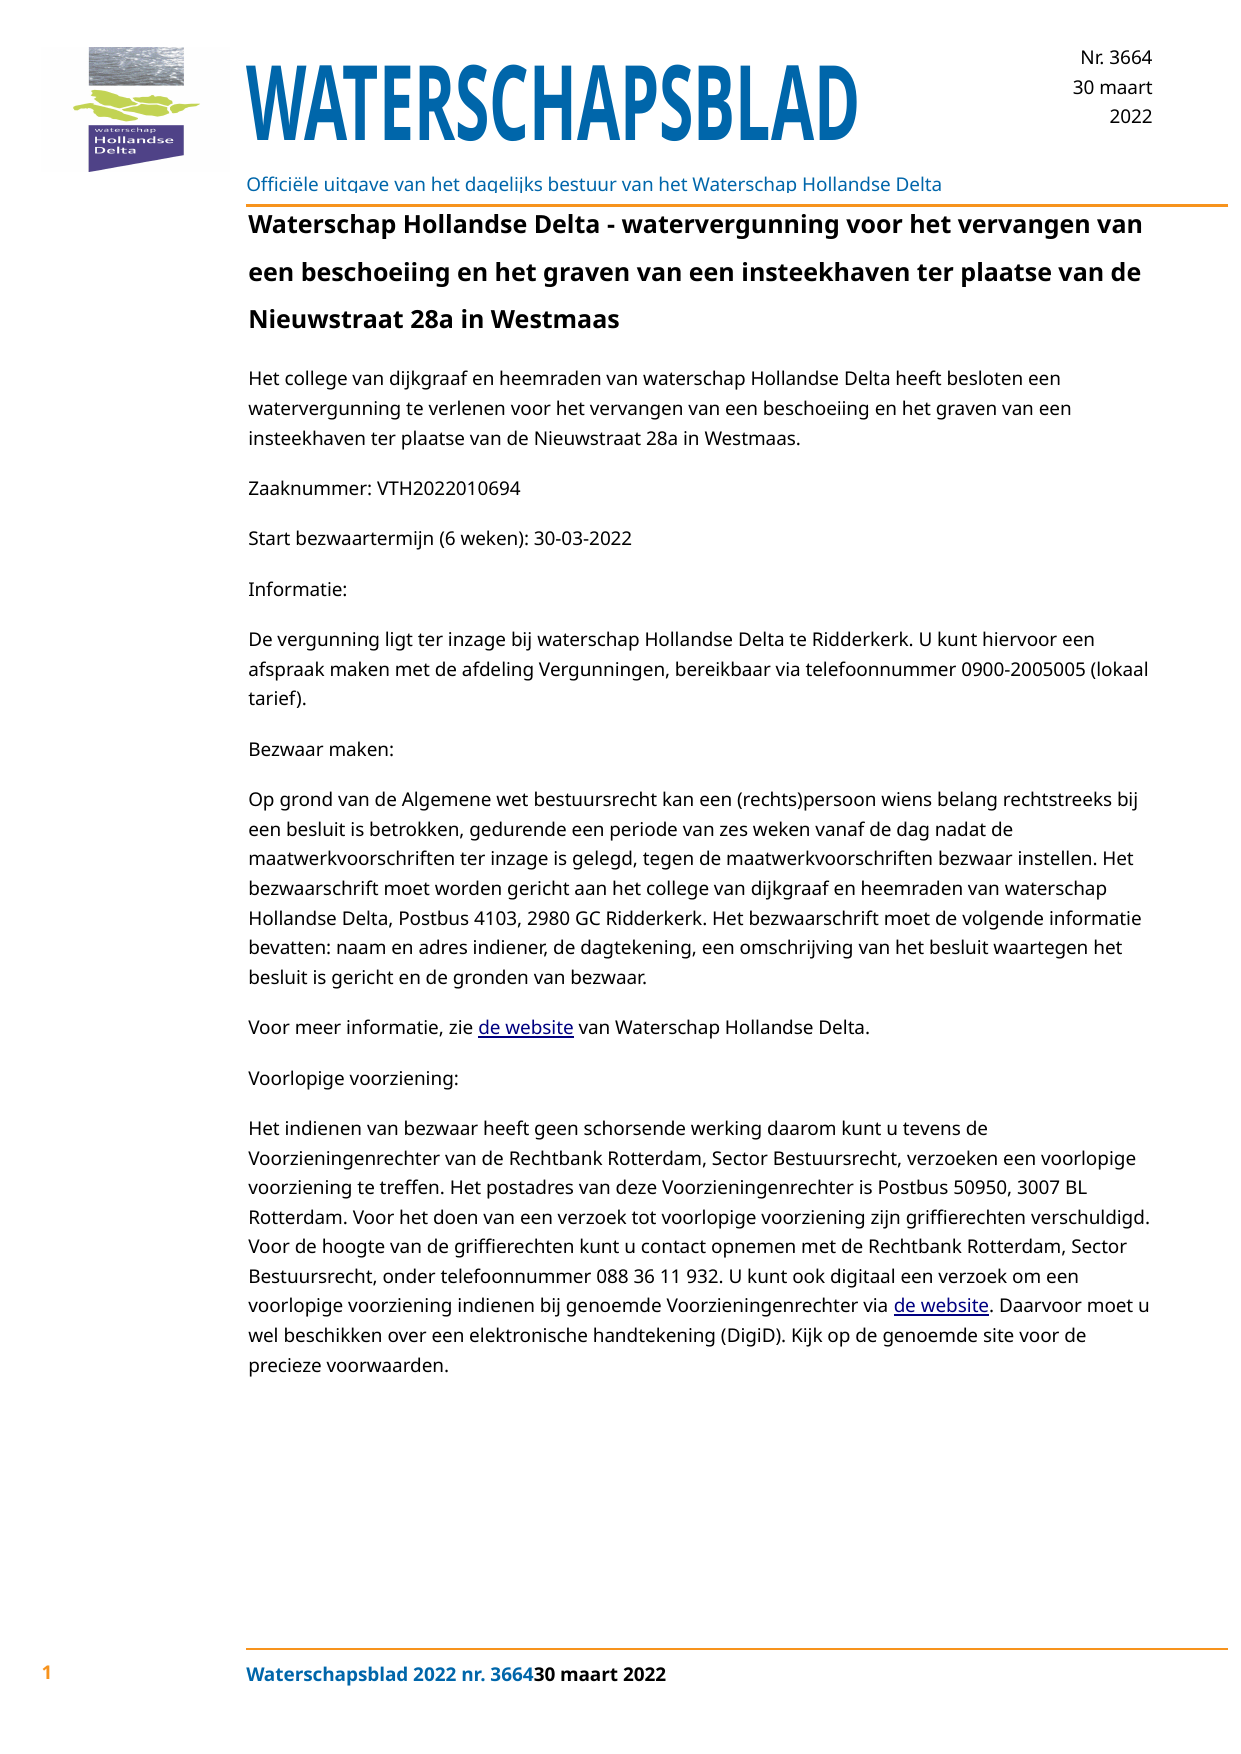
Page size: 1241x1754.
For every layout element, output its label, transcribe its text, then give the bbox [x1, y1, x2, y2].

text Op grond van de Algemene wet bestuursrecht kan een (rechts)persoon wiens belang rechtstreeks bij een besluit is betrokken, gedurende een periode van zes weken vanaf de dag nadat de maatwerkvoorschriften ter inzage is gelegd, tegen de maatwerkvoorschriften bezwaar instellen. Het bezwaarschrift moet worden gericht aan het college van dijkgraaf en heemraden van waterschap Hollandse Delta, Postbus 4103, 2980 GC Ridderkerk. Het bezwaarschrift moet de volgende informatie bevatten: naam en adres indiener, de dagtekening, een omschrijving van het besluit waartegen het besluit is gericht en de gronden van bezwaar. [248, 786, 1152, 989]
text Het college van dijkgraaf en heemraden van waterschap Hollandse Delta heeft besloten een watervergunning te verlenen voor het vervangen van een beschoeiing en het graven van een insteekhaven ter plaatse van de Nieuwstraat 28a in Westmaas. [248, 366, 1152, 450]
text Bezwaar maken: [248, 736, 1152, 762]
text De vergunning ligt ter inzage bij waterschap Hollandse Delta te Ridderkerk. U kunt hiervoor een afspraak maken met de afdeling Vergunningen, bereikbaar via telefoonnummer 0900-2005005 (lokaal tarief). [248, 626, 1152, 711]
text Het indienen van bezwaar heeft geen schorsende werking daarom kunt u tevens de Voorzieningenrechter van de Rechtbank Rotterdam, Sector Bestuursrecht, verzoeken een voorlopige voorziening te treffen. Het postadres van deze Voorzieningenrechter is Postbus 50950, 3007 BL Rotterdam. Voor het doen van een verzoek tot voorlopige voorziening zijn griffierechten verschuldigd. Voor de hoogte van de griffierechten kunt u contact opnemen met de Rechtbank Rotterdam, Sector Bestuursrecht, onder telefoonnummer 088 36 11 932. U kunt ook digitaal een verzoek om een voorlopige voorziening indienen bij genoemde Voorzieningenrechter via de website. Daarvoor moet u wel beschikken over een elektronische handtekening (DigiD). Kijk op de genoemde site voor de precieze voorwaarden. [248, 1115, 1152, 1377]
text Zaaknummer: VTH2022010694 [248, 475, 1152, 501]
text Voor meer informatie, zie de website van Waterschap Hollandse Delta. [248, 1014, 1152, 1040]
text Start bezwaartermijn (6 weken): 30-03-2022 [248, 526, 1152, 551]
text Waterschap Hollandse Delta - watervergunning voor het vervangen van een beschoeiing en het graven van een insteekhaven ter plaatse van de Nieuwstraat 28a in Westmaas [248, 207, 1152, 336]
text Voorlopige voorziening: [248, 1065, 1152, 1090]
text Informatie: [248, 576, 1152, 602]
picture [41, 47, 231, 172]
